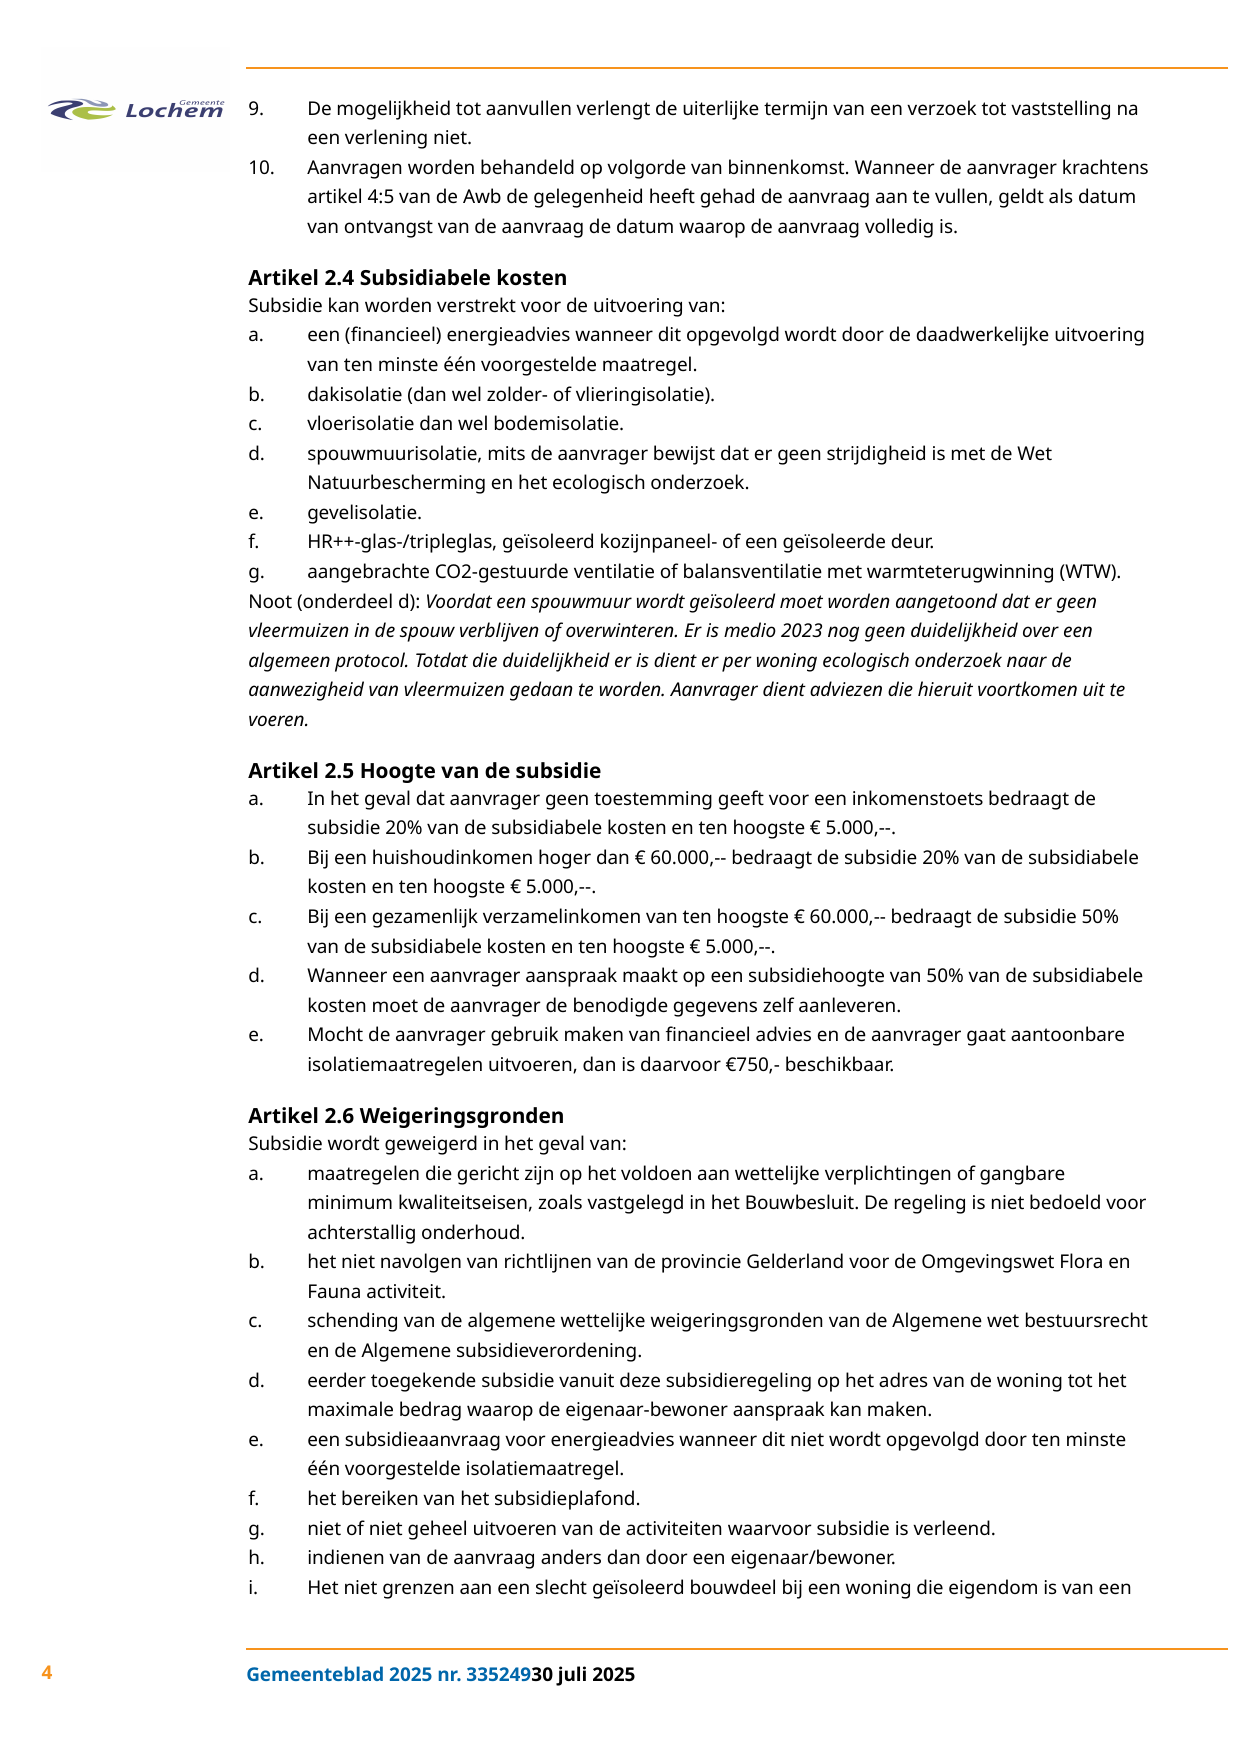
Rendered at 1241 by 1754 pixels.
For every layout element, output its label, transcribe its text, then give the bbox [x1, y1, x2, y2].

text Artikel 2.6 Weigeringsgronden [248, 1102, 1152, 1130]
list HR++-glas-/tripleglas, geïsoleerd kozijnpaneel- of een geïsoleerde deur. [248, 529, 1152, 554]
text Artikel 2.4 Subsidiabele kosten [248, 263, 1152, 292]
list een (financieel) energieadvies wanneer dit opgevolgd wordt door de daadwerkelijke uitvoering van ten minste één voorgestelde maatregel. [248, 322, 1152, 377]
list het niet navolgen van richtlijnen van de provincie Gelderland voor de Omgevingswet Flora en Fauna activiteit. [248, 1248, 1152, 1304]
list gevelisolatie. [248, 499, 1152, 525]
list spouwmuurisolatie, mits de aanvrager bewijst dat er geen strijdigheid is met de Wet Natuurbescherming en het ecologisch onderzoek. [248, 440, 1152, 495]
list Bij een gezamenlijk verzamelinkomen van ten hoogste € 60.000,-- bedraagt de subsidie 50% van de subsidiabele kosten en ten hoogste € 5.000,--. [248, 903, 1152, 959]
list schending van de algemene wettelijke weigeringsgronden van de Algemene wet bestuursrecht en de Algemene subsidieverordening. [248, 1308, 1152, 1363]
list indienen van de aanvraag anders dan door een eigenaar/bewoner. [248, 1544, 1152, 1570]
list het bereiken van het subsidieplafond. [248, 1485, 1152, 1511]
text Subsidie kan worden verstrekt voor de uitvoering van: [248, 292, 1152, 318]
list een subsidieaanvraag voor energieadvies wanneer dit niet wordt opgevolgd door ten minste één voorgestelde isolatiemaatregel. [248, 1426, 1152, 1481]
list Wanneer een aanvrager aanspraak maakt op een subsidiehoogte van 50% van de subsidiabele kosten moet de aanvrager de benodigde gegevens zelf aanleveren. [248, 962, 1152, 1018]
list vloerisolatie dan wel bodemisolatie. [248, 410, 1152, 436]
list niet of niet geheel uitvoeren van de activiteiten waarvoor subsidie is verleend. [248, 1515, 1152, 1540]
list maatregelen die gericht zijn op het voldoen aan wettelijke verplichtingen of gangbare minimum kwaliteitseisen, zoals vastgelegd in het Bouwbesluit. De regeling is niet bedoeld voor achterstallig onderhoud. [248, 1160, 1152, 1244]
text Noot (onderdeel d): Voordat een spouwmuur wordt geïsoleerd moet worden aangetoond dat er geen vleermuizen in de spouw verblijven of overwinteren. Er is medio 2023 nog geen duidelijkheid over een algemeen protocol. Totdat die duidelijkheid er is dient er per woning ecologisch onderzoek naar de aanwezigheid van vleermuizen gedaan te worden. Aanvrager dient adviezen die hieruit voortkomen uit te voeren. [248, 588, 1152, 732]
list In het geval dat aanvrager geen toestemming geeft voor een inkomenstoets bedraagt de subsidie 20% van de subsidiabele kosten en ten hoogste € 5.000,--. [248, 785, 1152, 840]
list Aanvragen worden behandeld op volgorde van binnenkomst. Wanneer de aanvrager krachtens artikel 4:5 van de Awb de gelegenheid heeft gehad de aanvraag aan te vullen, geldt als datum van ontvangst van de aanvraag de datum waarop de aanvraag volledig is. [248, 154, 1152, 239]
picture [41, 47, 231, 172]
list De mogelijkheid tot aanvullen verlengt de uiterlijke termijn van een verzoek tot vaststelling na een verlening niet. [248, 95, 1152, 150]
text Subsidie wordt geweigerd in het geval van: [248, 1130, 1152, 1156]
list Bij een huishoudinkomen hoger dan € 60.000,-- bedraagt de subsidie 20% van de subsidiabele kosten en ten hoogste € 5.000,--. [248, 844, 1152, 899]
list Mocht de aanvrager gebruik maken van financieel advies en de aanvrager gaat aantoonbare isolatiemaatregelen uitvoeren, dan is daarvoor €750,- beschikbaar. [248, 1022, 1152, 1077]
list Het niet grenzen aan een slecht geïsoleerd bouwdeel bij een woning die eigendom is van een [248, 1574, 1152, 1599]
text Artikel 2.5 Hoogte van de subsidie [248, 757, 1152, 785]
list eerder toegekende subsidie vanuit deze subsidieregeling op het adres van de woning tot het maximale bedrag waarop de eigenaar-bewoner aanspraak kan maken. [248, 1367, 1152, 1422]
list dakisolatie (dan wel zolder- of vlieringisolatie). [248, 381, 1152, 406]
list aangebrachte CO2-gestuurde ventilatie of balansventilatie met warmteterugwinning (WTW). [248, 558, 1152, 584]
